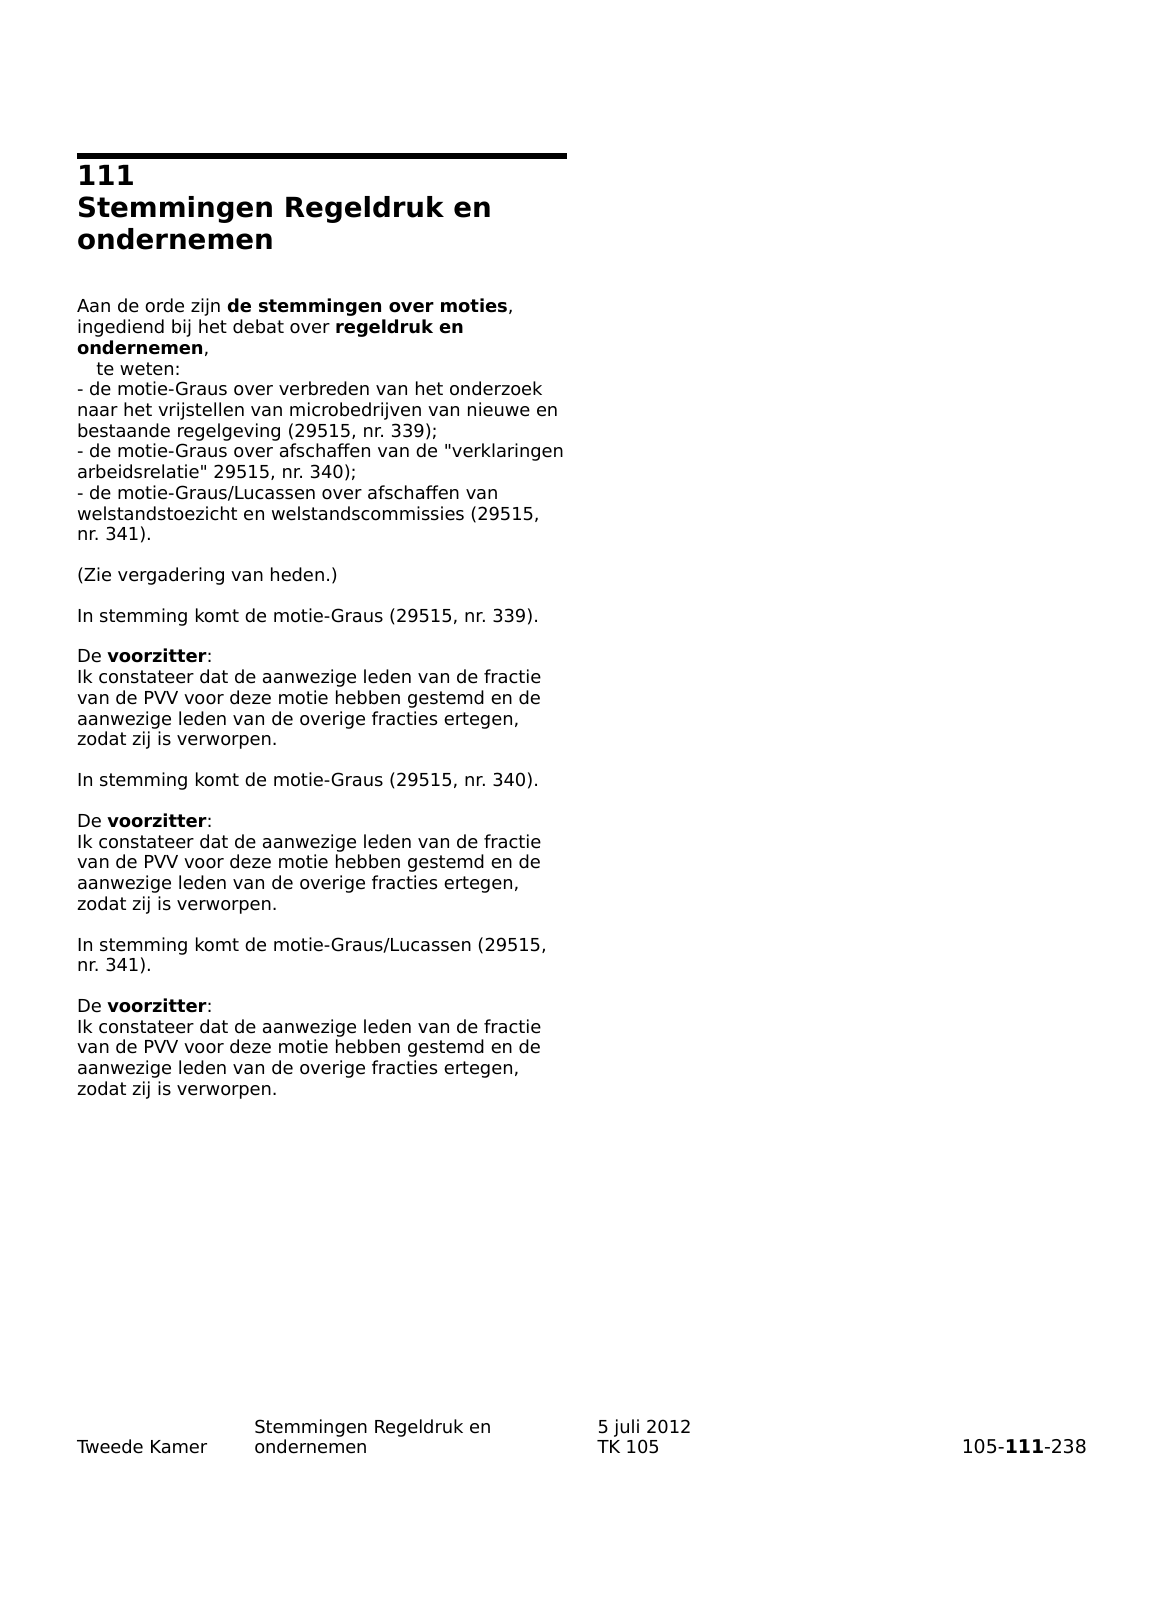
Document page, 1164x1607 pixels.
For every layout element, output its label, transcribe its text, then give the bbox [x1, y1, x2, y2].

text In stemming komt de motie-Graus (29515, nr. 339). [77, 606, 567, 626]
text Aan de orde zijn de stemmingen over moties, ingediend bij het debat over regeldruk en ondernemen, [77, 296, 567, 358]
text - de motie-Graus over afschaffen van de "verklaringen arbeidsrelatie" 29515, nr. 340); [77, 441, 567, 483]
text (Zie vergadering van heden.) [77, 565, 567, 586]
text In stemming komt de motie-Graus (29515, nr. 340). [77, 770, 567, 791]
text In stemming komt de motie-Graus/Lucassen (29515, nr. 341). [77, 934, 567, 976]
text Ik constateer dat de aanwezige leden van de fractie van de PVV voor deze motie hebben gestemd en de aanwezige leden van de overige fracties ertegen, zodat zij is verworpen. [77, 1017, 567, 1099]
text - de motie-Graus over verbreden van het onderzoek naar het vrijstellen van microbedrijven van nieuwe en bestaande regelgeving (29515, nr. 339); [77, 379, 567, 441]
text Ik constateer dat de aanwezige leden van de fractie van de PVV voor deze motie hebben gestemd en de aanwezige leden van de overige fracties ertegen, zodat zij is verworpen. [77, 831, 567, 914]
text De voorzitter: [77, 646, 567, 667]
title 111 Stemmingen Regeldruk en ondernemen [77, 159, 567, 256]
text te weten: [77, 358, 567, 379]
text De voorzitter: [77, 811, 567, 831]
text Ik constateer dat de aanwezige leden van de fractie van de PVV voor deze motie hebben gestemd en de aanwezige leden van de overige fracties ertegen, zodat zij is verworpen. [77, 667, 567, 750]
text - de motie-Graus/Lucassen over afschaffen van welstandstoezicht en welstandscommissies (29515, nr. 341). [77, 483, 567, 545]
text De voorzitter: [77, 996, 567, 1017]
